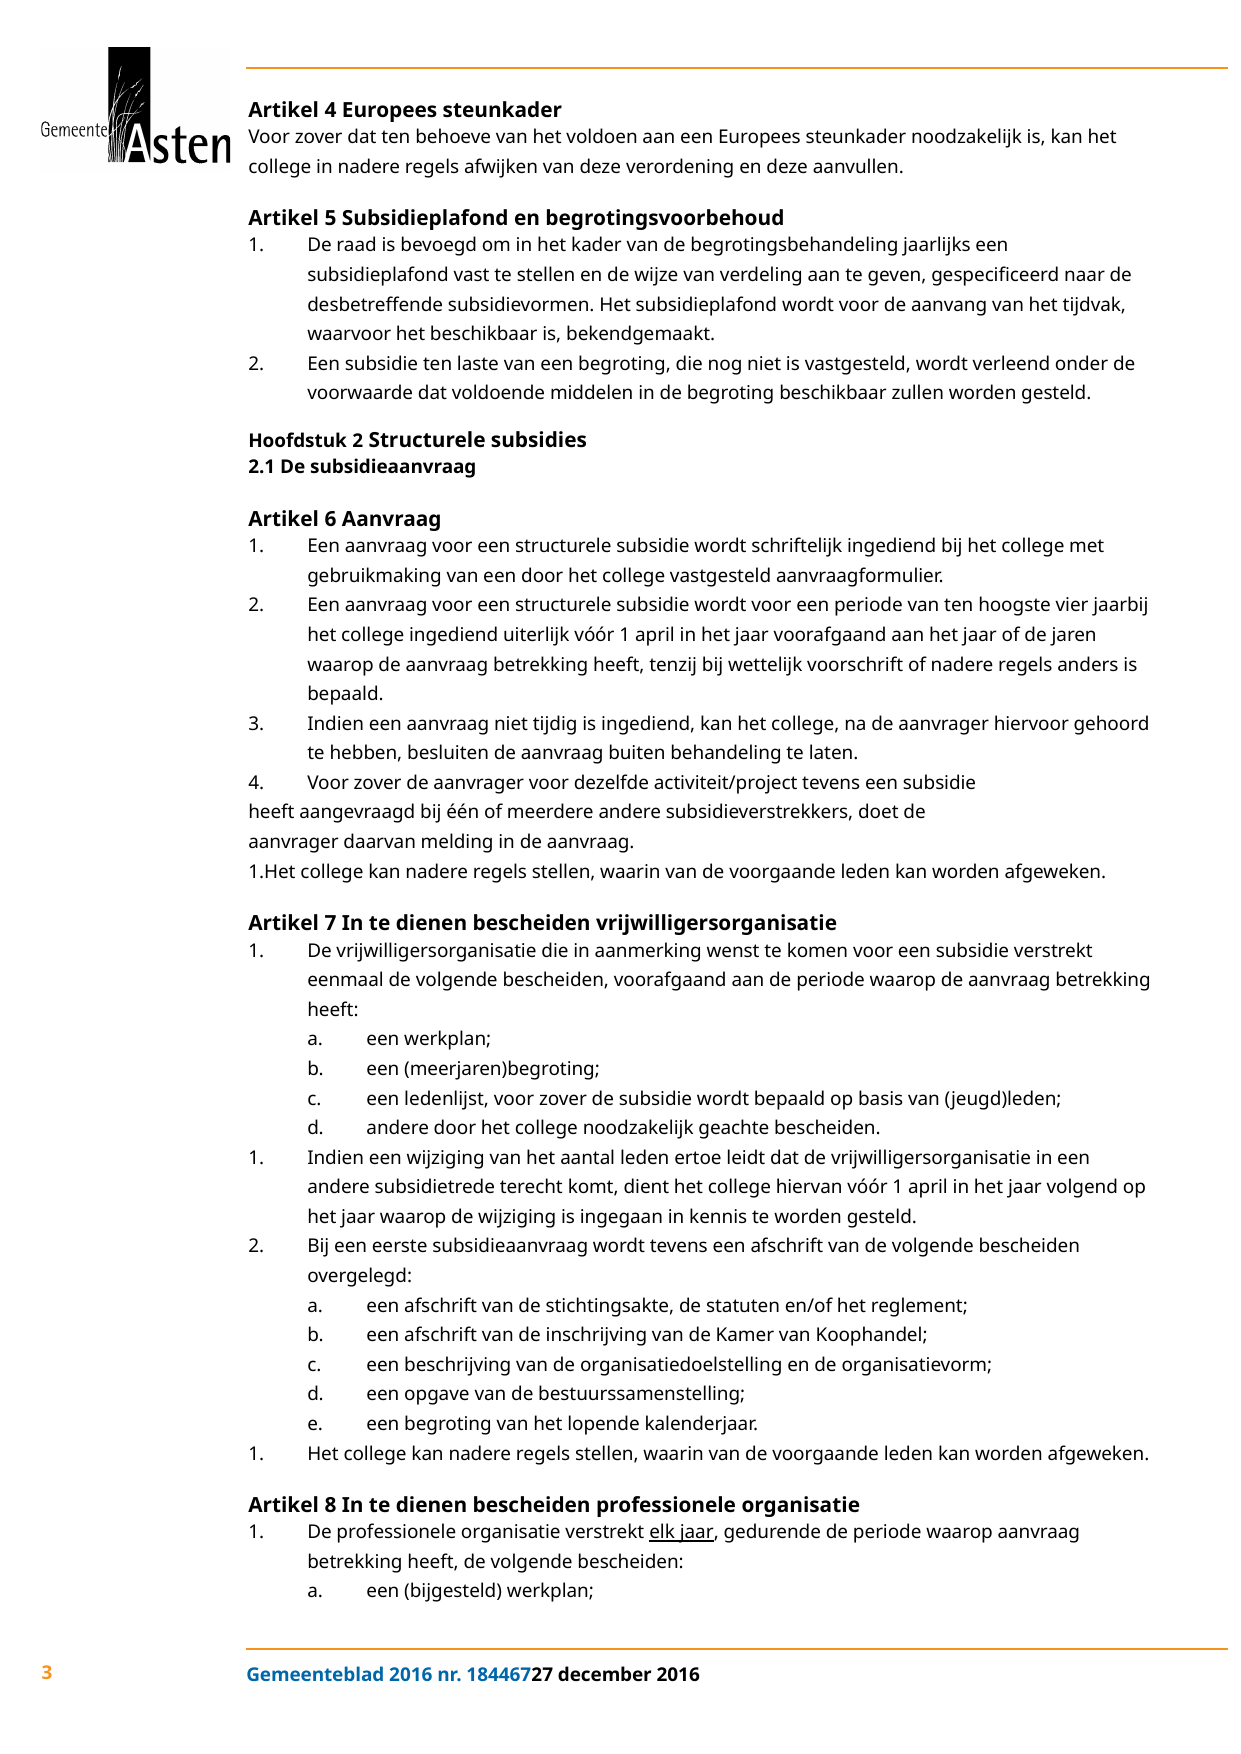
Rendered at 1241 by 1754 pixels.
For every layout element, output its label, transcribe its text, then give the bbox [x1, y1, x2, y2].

list De professionele organisatie verstrekt elk jaar, gedurende de periode waarop aanvraag betrekking heeft, de volgende bescheiden: [248, 1518, 1152, 1574]
list een (bijgesteld) werkplan; [307, 1578, 1152, 1603]
list een (meerjaren)begroting; [307, 1055, 1152, 1081]
picture [41, 47, 231, 172]
text 1.Het college kan nadere regels stellen, waarin van de voorgaande leden kan worden afgeweken. [248, 858, 1152, 884]
list Een aanvraag voor een structurele subsidie wordt schriftelijk ingediend bij het college met gebruikmaking van een door het college vastgesteld aanvraagformulier. [248, 532, 1152, 588]
list een begroting van het lopende kalenderjaar. [307, 1410, 1152, 1436]
text Artikel 8 In te dienen bescheiden professionele organisatie [248, 1490, 1152, 1518]
list een ledenlijst, voor zover de subsidie wordt bepaald op basis van (jeugd)leden; [307, 1085, 1152, 1110]
list Het college kan nadere regels stellen, waarin van de voorgaande leden kan worden afgeweken. [248, 1440, 1152, 1465]
list Voor zover de aanvrager voor dezelfde activiteit/project tevens een subsidie [248, 769, 1152, 795]
list een afschrift van de inschrijving van de Kamer van Koophandel; [307, 1321, 1152, 1347]
text Artikel 5 Subsidieplafond en begrotingsvoorbehoud [248, 203, 1152, 232]
list De raad is bevoegd om in het kader van de begrotingsbehandeling jaarlijks een subsidieplafond vast te stellen en de wijze van verdeling aan te geven, gespecificeerd naar de desbetreffende subsidievormen. Het subsidieplafond wordt voor de aanvang van het tijdvak, waarvoor het beschikbaar is, bekendgemaakt. [248, 232, 1152, 346]
list een opgave van de bestuurssamenstelling; [307, 1381, 1152, 1406]
text Artikel 6 Aanvraag [248, 504, 1152, 532]
text 2.1 De subsidieaanvraag [248, 454, 1152, 479]
list een beschrijving van de organisatiedoelstelling en de organisatievorm; [307, 1351, 1152, 1377]
list andere door het college noodzakelijk geachte bescheiden. [307, 1114, 1152, 1140]
text Hoofdstuk 2 Structurele subsidies [248, 425, 1152, 454]
list Een aanvraag voor een structurele subsidie wordt voor een periode van ten hoogste vier jaarbij het college ingediend uiterlijk vóór 1 april in het jaar voorafgaand aan het jaar of de jaren waarop de aanvraag betrekking heeft, tenzij bij wettelijk voorschrift of nadere regels anders is bepaald. [248, 592, 1152, 706]
list Een subsidie ten laste van een begroting, die nog niet is vastgesteld, wordt verleend onder de voorwaarde dat voldoende middelen in de begroting beschikbaar zullen worden gesteld. [248, 350, 1152, 405]
text aanvrager daarvan melding in de aanvraag. [248, 828, 1152, 854]
list een werkplan; [307, 1026, 1152, 1051]
list Bij een eerste subsidieaanvraag wordt tevens een afschrift van de volgende bescheiden overgelegd: [248, 1233, 1152, 1288]
list een afschrift van de stichtingsakte, de statuten en/of het reglement; [307, 1292, 1152, 1317]
text Artikel 7 In te dienen bescheiden vrijwilligersorganisatie [248, 908, 1152, 937]
list Indien een wijziging van het aantal leden ertoe leidt dat de vrijwilligersorganisatie in een andere subsidietrede terecht komt, dient het college hiervan vóór 1 april in het jaar volgend op het jaar waarop de wijziging is ingegaan in kennis te worden gesteld. [248, 1144, 1152, 1229]
text Artikel 4 Europees steunkader [248, 95, 1152, 123]
list Indien een aanvraag niet tijdig is ingediend, kan het college, na de aanvrager hiervoor gehoord te hebben, besluiten de aanvraag buiten behandeling te laten. [248, 710, 1152, 765]
list De vrijwilligersorganisatie die in aanmerking wenst te komen voor een subsidie verstrekt eenmaal de volgende bescheiden, voorafgaand aan de periode waarop de aanvraag betrekking heeft: [248, 937, 1152, 1022]
text heeft aangevraagd bij één of meerdere andere subsidieverstrekkers, doet de [248, 799, 1152, 824]
text Voor zover dat ten behoeve van het voldoen aan een Europees steunkader noodzakelijk is, kan het college in nadere regels afwijken van deze verordening en deze aanvullen. [248, 123, 1152, 178]
